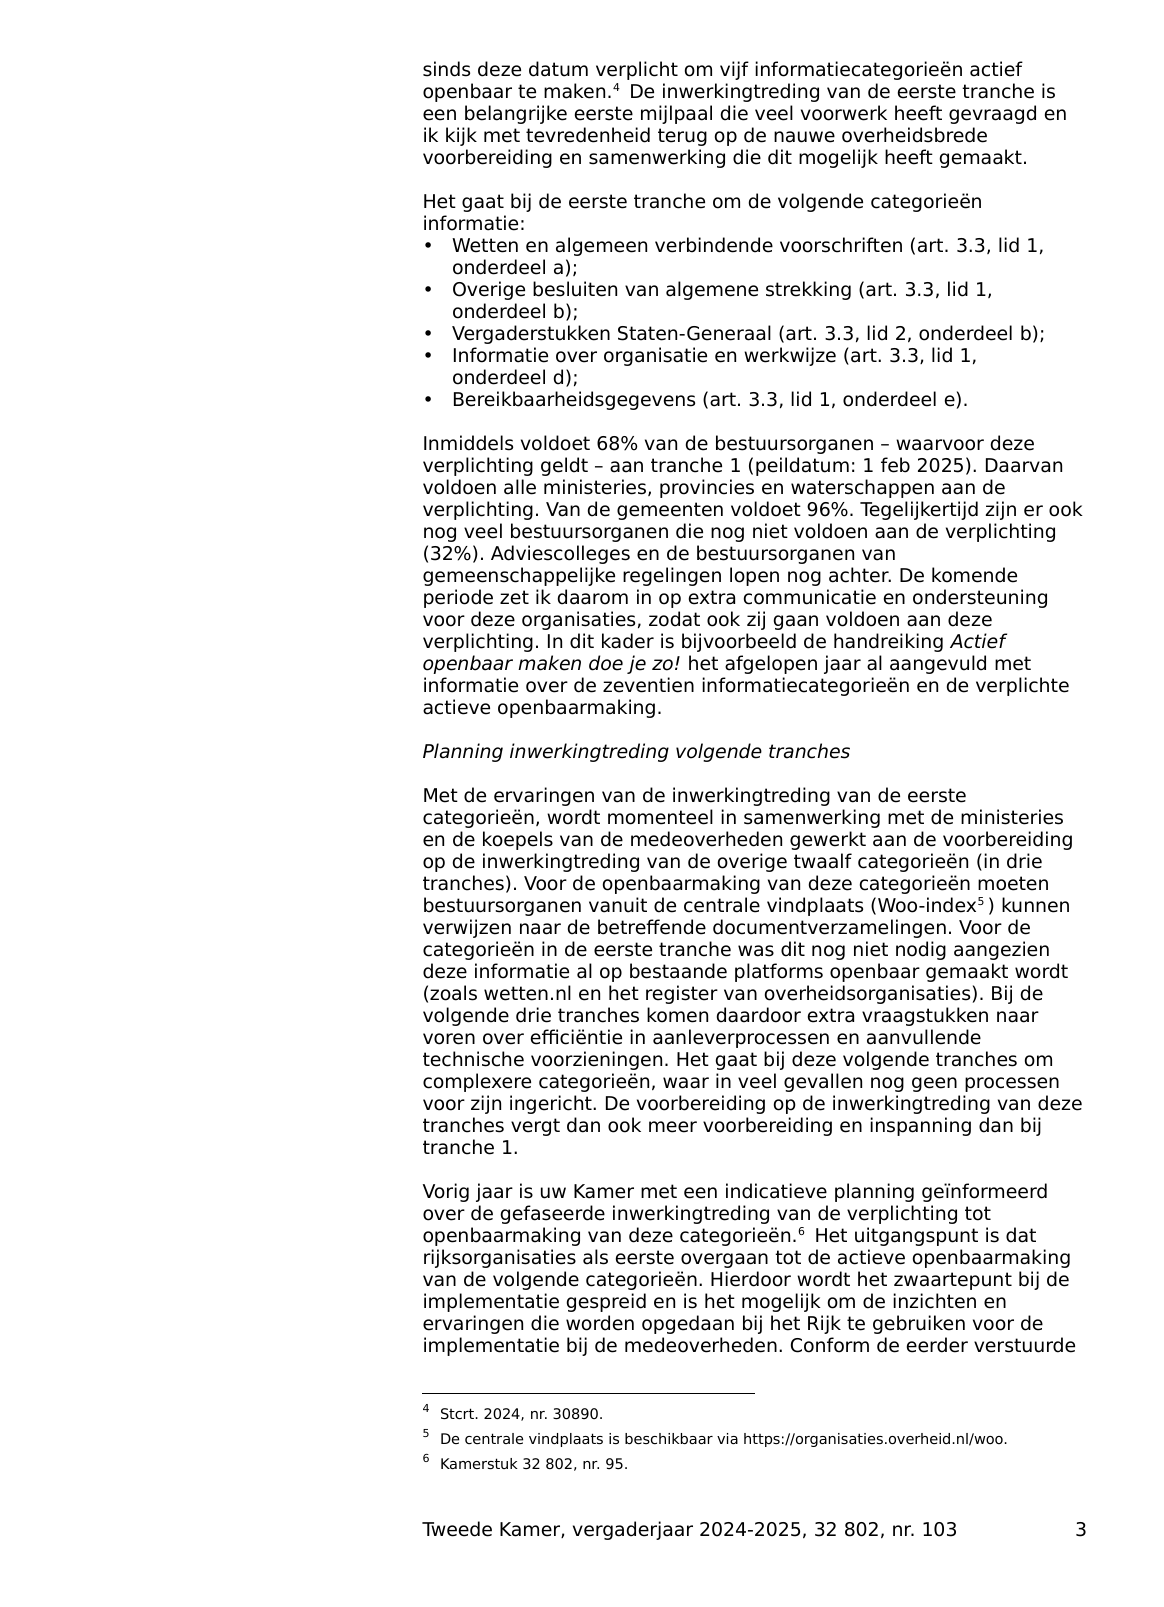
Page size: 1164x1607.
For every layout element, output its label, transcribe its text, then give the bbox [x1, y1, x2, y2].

text Het gaat bij de eerste tranche om de volgende categorieën informatie: [422, 191, 1087, 235]
text sinds deze datum verplicht om vijf informatiecategorieën actief openbaar te maken. De inwerkingtreding van de eerste tranche is een belangrijke eerste mijlpaal die veel voorwerk heeft gevraagd en ik kijk met tevredenheid terug op de nauwe overheidsbrede voorbereiding en samenwerking die dit mogelijk heeft gemaakt. [422, 59, 1087, 169]
text Stcrt. 2024, nr. 30890. [422, 1402, 1087, 1424]
text • Vergaderstukken Staten-Generaal (art. 3.3, lid 2, onderdeel b); [422, 323, 1087, 345]
text • Bereikbaarheidsgegevens (art. 3.3, lid 1, onderdeel e). [422, 389, 1087, 411]
text Kamerstuk 32 802, nr. 95. [422, 1452, 1087, 1474]
text • Informatie over organisatie en werkwijze (art. 3.3, lid 1, onderdeel d); [422, 345, 1087, 389]
text Inmiddels voldoet 68% van de bestuursorganen – waarvoor deze verplichting geldt – aan tranche 1 (peildatum: 1 feb 2025). Daarvan voldoen alle ministeries, provincies en waterschappen aan de verplichting. Van de gemeenten voldoet 96%. Tegelijkertijd zijn er ook nog veel bestuursorganen die nog niet voldoen aan de verplichting (32%). Adviescolleges en de bestuursorganen van gemeenschappelijke regelingen lopen nog achter. De komende periode zet ik daarom in op extra communicatie en ondersteuning voor deze organisaties, zodat ook zij gaan voldoen aan deze verplichting. In dit kader is bijvoorbeeld de handreiking Actief openbaar maken doe je zo! het afgelopen jaar al aangevuld met informatie over de zeventien informatiecategorieën en de verplichte actieve openbaarmaking. [422, 433, 1087, 719]
text De centrale vindplaats is beschikbaar via https://organisaties.overheid.nl/woo. [422, 1427, 1087, 1449]
text • Wetten en algemeen verbindende voorschriften (art. 3.3, lid 1, onderdeel a); [422, 235, 1087, 279]
text Met de ervaringen van de inwerkingtreding van de eerste categorieën, wordt momenteel in samenwerking met de ministeries en de koepels van de medeoverheden gewerkt aan de voorbereiding op de inwerkingtreding van de overige twaalf categorieën (in drie tranches). Voor de openbaarmaking van deze categorieën moeten bestuursorganen vanuit de centrale vindplaats (Woo-index) kunnen verwijzen naar de betreffende documentverzamelingen. Voor de categorieën in de eerste tranche was dit nog niet nodig aangezien deze informatie al op bestaande platforms openbaar gemaakt wordt (zoals wetten.nl en het register van overheidsorganisaties). Bij de volgende drie tranches komen daardoor extra vraagstukken naar voren over efficiëntie in aanleverprocessen en aanvullende technische voorzieningen. Het gaat bij deze volgende tranches om complexere categorieën, waar in veel gevallen nog geen processen voor zijn ingericht. De voorbereiding op de inwerkingtreding van deze tranches vergt dan ook meer voorbereiding en inspanning dan bij tranche 1. [422, 785, 1087, 1159]
text Vorig jaar is uw Kamer met een indicatieve planning geïnformeerd over de gefaseerde inwerkingtreding van de verplichting tot openbaarmaking van deze categorieën. Het uitgangspunt is dat rijksorganisaties als eerste overgaan tot de actieve openbaarmaking van de volgende categorieën. Hierdoor wordt het zwaartepunt bij de implementatie gespreid en is het mogelijk om de inzichten en ervaringen die worden opgedaan bij het Rijk te gebruiken voor de implementatie bij de medeoverheden. Conform de eerder verstuurde [422, 1181, 1087, 1357]
text • Overige besluiten van algemene strekking (art. 3.3, lid 1, onderdeel b); [422, 279, 1087, 323]
subtitle Planning inwerkingtreding volgende tranches [422, 741, 1087, 763]
